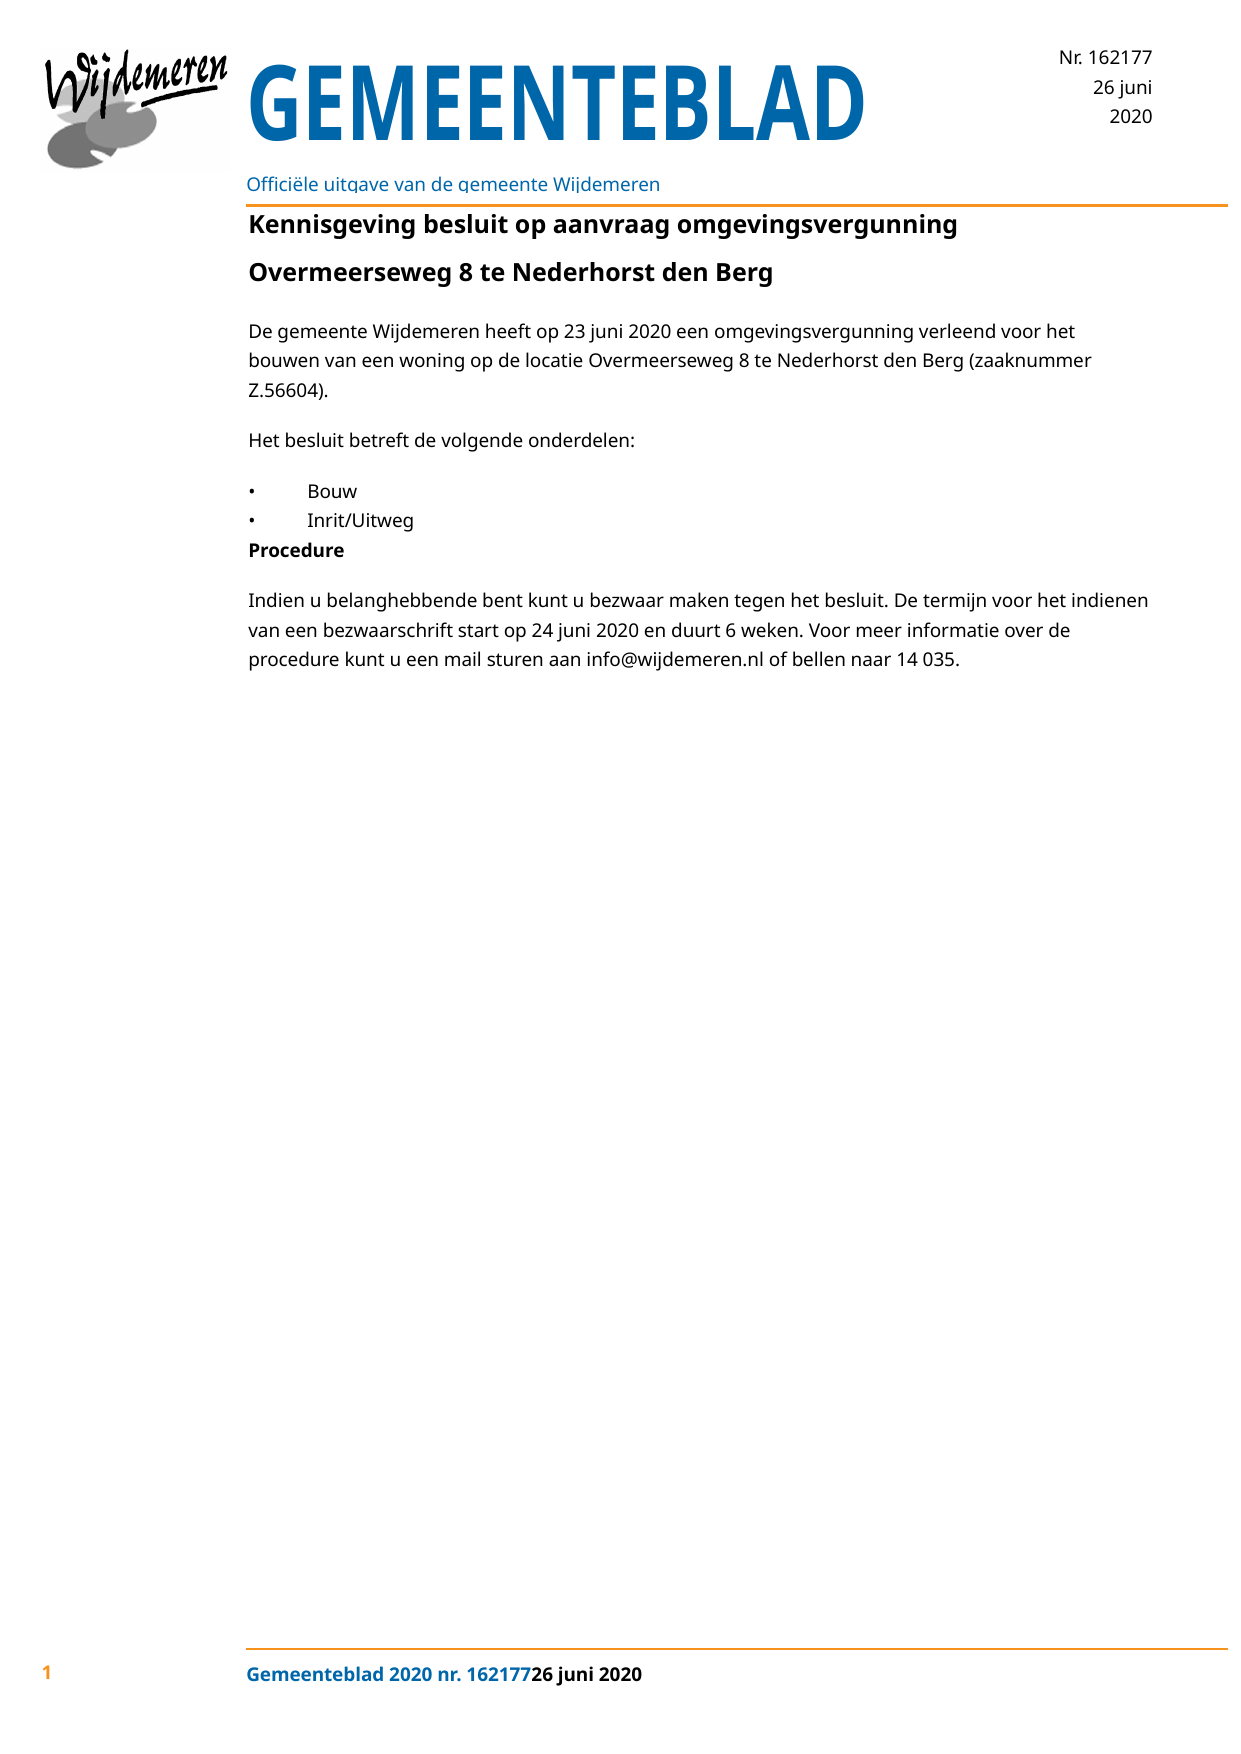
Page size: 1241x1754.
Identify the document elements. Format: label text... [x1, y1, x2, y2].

picture [41, 47, 231, 172]
text Indien u belanghebbende bent kunt u bezwaar maken tegen het besluit. De termijn voor het indienen van een bezwaarschrift start op 24 juni 2020 en duurt 6 weken. Voor meer informatie over de procedure kunt u een mail sturen aan info@wijdemeren.nl of bellen naar 14 035. [248, 587, 1152, 672]
text De gemeente Wijdemeren heeft op 23 juni 2020 een omgevingsvergunning verleend voor het bouwen van een woning op de locatie Overmeerseweg 8 te Nederhorst den Berg (zaaknummer Z.56604). [248, 318, 1152, 403]
text Kennisgeving besluit op aanvraag omgevingsvergunning Overmeerseweg 8 te Nederhorst den Berg [248, 207, 1152, 288]
list Inrit/Uitweg [248, 507, 1152, 533]
text Het besluit betreft de volgende onderdelen: [248, 427, 1152, 453]
list Bouw [248, 478, 1152, 504]
text Procedure [248, 537, 1152, 563]
